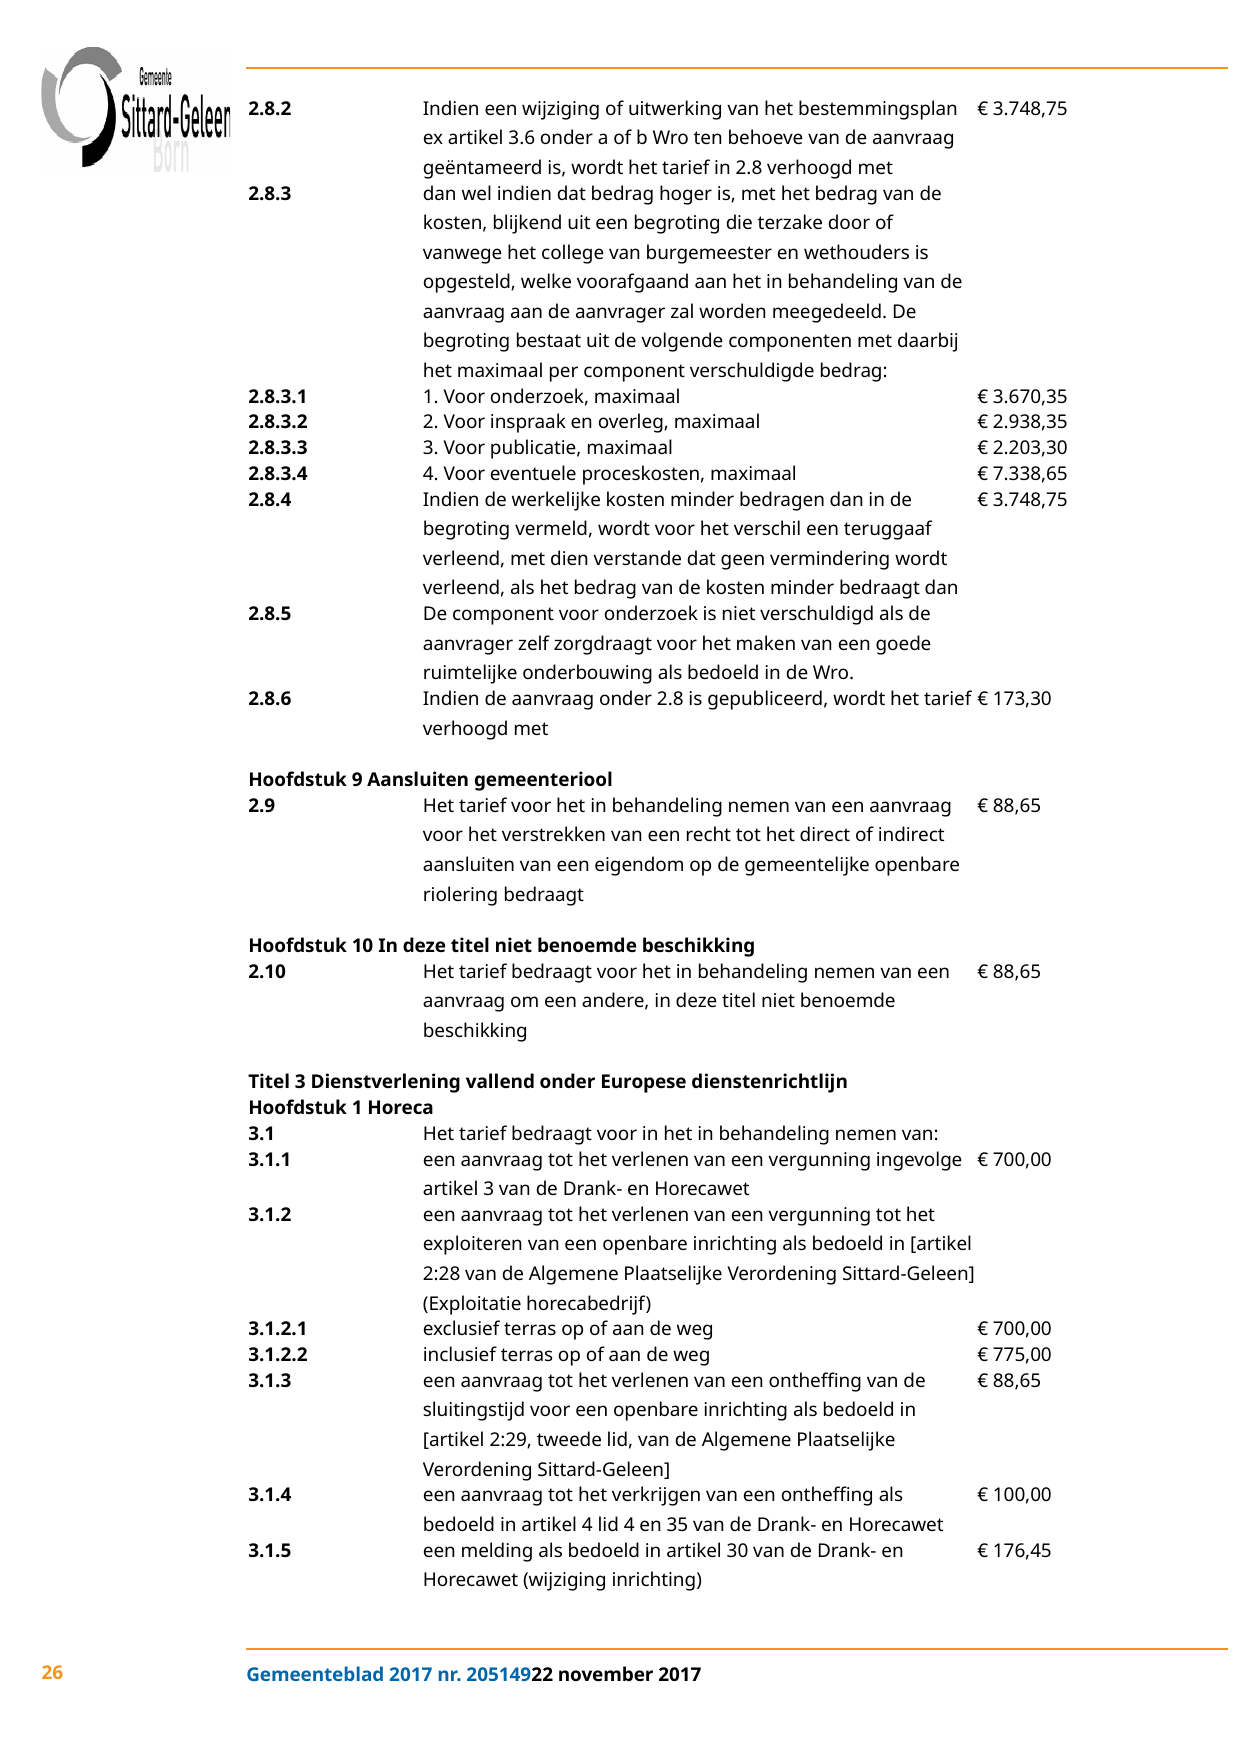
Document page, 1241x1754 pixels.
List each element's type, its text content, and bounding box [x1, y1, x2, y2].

table_cell [977, 766, 1152, 792]
table_cell [977, 741, 1152, 766]
table_cell een aanvraag tot het verlenen van een vergunning ingevolge artikel 3 van de Drank- en Horecawet [423, 1146, 977, 1201]
table_cell [977, 1094, 1152, 1120]
table_cell 2.8.4 [248, 486, 423, 600]
table_cell [423, 906, 977, 932]
table_cell € 2.938,35 [977, 409, 1152, 434]
table_cell € 3.748,75 [977, 486, 1152, 600]
table_cell Hoofdstuk 1 Horeca [248, 1094, 977, 1120]
table_cell Het tarief bedraagt voor het in behandeling nemen van een aanvraag om een andere, in deze titel niet benoemde beschikking [423, 958, 977, 1043]
table_cell Het tarief voor het in behandeling nemen van een aanvraag voor het verstrekken van een recht tot het direct of indirect aansluiten van een eigendom op de gemeentelijke openbare riolering bedraagt [423, 792, 977, 906]
table_cell inclusief terras op of aan de weg [423, 1341, 977, 1367]
table_cell [977, 1201, 1152, 1316]
table_cell € 88,65 [977, 792, 1152, 906]
table_cell € 775,00 [977, 1341, 1152, 1367]
table_cell 2. Voor inspraak en overleg, maximaal [423, 409, 977, 434]
table_cell Hoofdstuk 9 Aansluiten gemeenteriool [248, 766, 977, 792]
table_cell Titel 3 Dienstverlening vallend onder Europese dienstenrichtlijn [248, 1069, 977, 1094]
table_cell Indien een wijziging of uitwerking van het bestemmingsplan ex artikel 3.6 onder a of b Wro ten behoeve van de aanvraag geëntameerd is, wordt het tarief in 2.8 verhoogd met [423, 95, 977, 180]
table_cell 2.8.3 [248, 180, 423, 383]
table_cell exclusief terras op of aan de weg [423, 1316, 977, 1341]
table_cell [977, 1120, 1152, 1146]
table_cell 2.8.3.2 [248, 409, 423, 434]
table_cell Hoofdstuk 10 In deze titel niet benoemde beschikking [248, 932, 977, 958]
table_cell 3.1.4 [248, 1481, 423, 1537]
table_cell 1. Voor onderzoek, maximaal [423, 383, 977, 409]
table_cell 2.8.3.4 [248, 460, 423, 486]
table_cell 2.8.6 [248, 685, 423, 741]
table_cell [977, 906, 1152, 932]
table_cell 3.1.3 [248, 1367, 423, 1481]
table_cell 2.10 [248, 958, 423, 1043]
table_cell 3.1 [248, 1120, 423, 1146]
table_cell Het tarief bedraagt voor in het in behandeling nemen van: [423, 1120, 977, 1146]
table_cell € 173,30 [977, 685, 1152, 741]
table_cell € 2.203,30 [977, 434, 1152, 460]
table_cell dan wel indien dat bedrag hoger is, met het bedrag van de kosten, blijkend uit een begroting die terzake door of vanwege het college van burgemeester en wethouders is opgesteld, welke voorafgaand aan het in behandeling van de aanvraag aan de aanvrager zal worden meegedeeld. De begroting bestaat uit de volgende componenten met daarbij het maximaal per component verschuldigde bedrag: [423, 180, 977, 383]
table_cell [977, 180, 1152, 383]
table_cell € 88,65 [977, 1367, 1152, 1481]
table_cell € 3.748,75 [977, 95, 1152, 180]
table_cell 4. Voor eventuele proceskosten, maximaal [423, 460, 977, 486]
table_cell [248, 906, 423, 932]
table_cell 3.1.2.2 [248, 1341, 423, 1367]
table_cell 3.1.2.1 [248, 1316, 423, 1341]
table_cell 2.8.3.1 [248, 383, 423, 409]
table_cell 2.8.3.3 [248, 434, 423, 460]
table_cell € 176,45 [977, 1537, 1152, 1592]
table_cell [977, 600, 1152, 685]
table_cell 3.1.1 [248, 1146, 423, 1201]
table_cell een aanvraag tot het verkrijgen van een ontheffing als bedoeld in artikel 4 lid 4 en 35 van de Drank- en Horecawet [423, 1481, 977, 1537]
table_cell Indien de aanvraag onder 2.8 is gepubliceerd, wordt het tarief verhoogd met [423, 685, 977, 741]
table_cell € 700,00 [977, 1316, 1152, 1341]
table_cell [977, 1043, 1152, 1068]
table_cell 2.8.5 [248, 600, 423, 685]
table_cell € 88,65 [977, 958, 1152, 1043]
table_cell een aanvraag tot het verlenen van een ontheffing van de sluitingstijd voor een openbare inrichting als bedoeld in [artikel 2:29, tweede lid, van de Algemene Plaatselijke Verordening Sittard-Geleen] [423, 1367, 977, 1481]
table_cell [423, 1043, 977, 1068]
table_cell 3. Voor publicatie, maximaal [423, 434, 977, 460]
table_cell € 100,00 [977, 1481, 1152, 1537]
table_cell € 7.338,65 [977, 460, 1152, 486]
table_cell 2.9 [248, 792, 423, 906]
table_cell € 700,00 [977, 1146, 1152, 1201]
table_cell Indien de werkelijke kosten minder bedragen dan in de begroting vermeld, wordt voor het verschil een teruggaaf verleend, met dien verstande dat geen vermindering wordt verleend, als het bedrag van de kosten minder bedraagt dan [423, 486, 977, 600]
table_cell 3.1.5 [248, 1537, 423, 1592]
table_cell [977, 932, 1152, 958]
table_cell [423, 741, 977, 766]
table_cell 2.8.2 [248, 95, 423, 180]
table_cell [248, 1043, 423, 1068]
table_cell De component voor onderzoek is niet verschuldigd als de aanvrager zelf zorgdraagt voor het maken van een goede ruimtelijke onderbouwing als bedoeld in de Wro. [423, 600, 977, 685]
picture [41, 47, 231, 172]
table_cell [977, 1069, 1152, 1094]
table_cell [248, 741, 423, 766]
table_cell 3.1.2 [248, 1201, 423, 1316]
table_cell € 3.670,35 [977, 383, 1152, 409]
table_cell een melding als bedoeld in artikel 30 van de Drank- en Horecawet (wijziging inrichting) [423, 1537, 977, 1592]
table_cell een aanvraag tot het verlenen van een vergunning tot het exploiteren van een openbare inrichting als bedoeld in [artikel 2:28 van de Algemene Plaatselijke Verordening Sittard-Geleen] (Exploitatie horecabedrijf) [423, 1201, 977, 1316]
